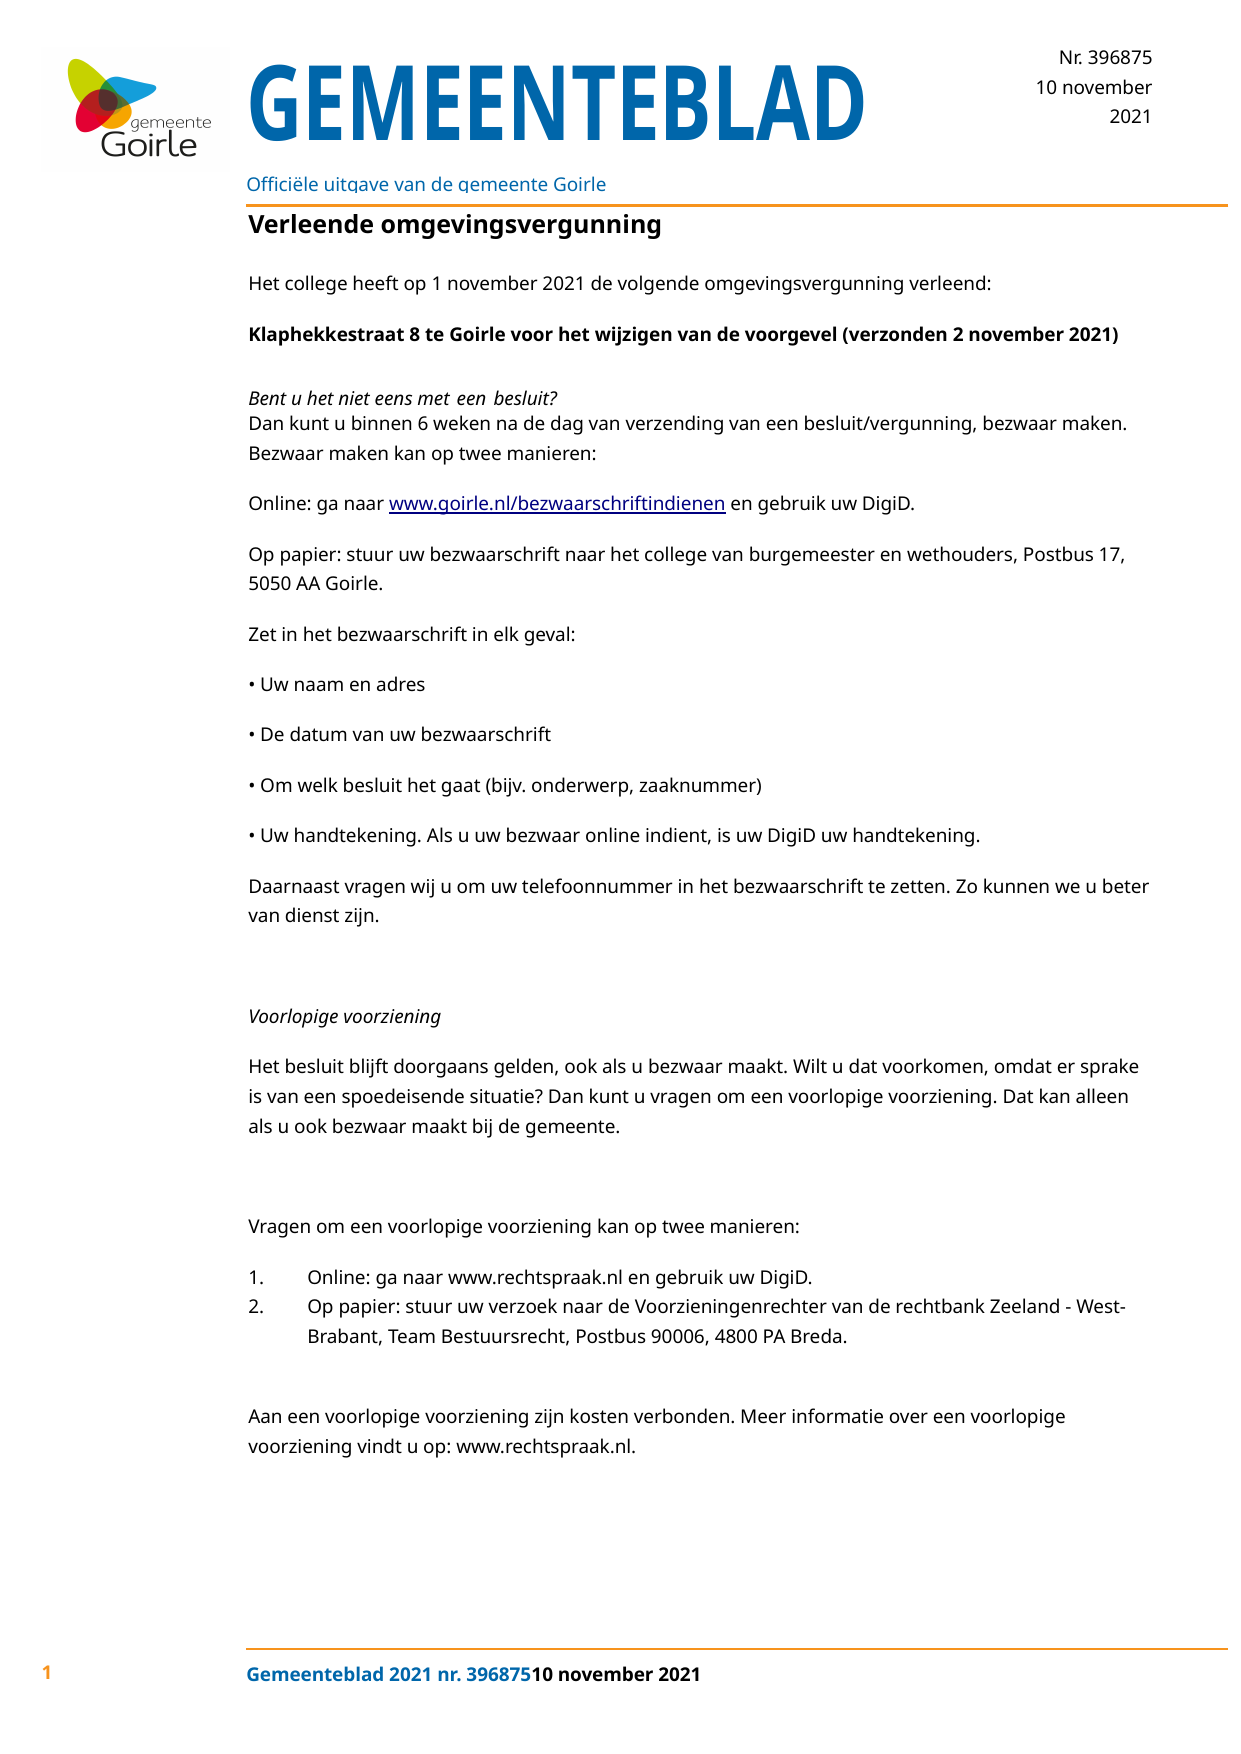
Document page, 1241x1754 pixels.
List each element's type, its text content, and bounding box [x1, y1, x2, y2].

text Verleende omgevingsvergunning [248, 207, 1152, 241]
text Op papier: stuur uw bezwaarschrift naar het college van burgemeester en wethouders, Postbus 17, 5050 AA Goirle. [248, 541, 1152, 596]
text Daarnaast vragen wij u om uw telefoonnummer in het bezwaarschrift te zetten. Zo kunnen we u beter van dienst zijn. [248, 873, 1152, 928]
list Online: ga naar www.rechtspraak.nl en gebruik uw DigiD. [248, 1264, 1152, 1290]
text • Om welk besluit het gaat (bijv. onderwerp, zaaknummer) [248, 772, 1152, 798]
text Vragen om een voorlopige voorziening kan op twee manieren: [248, 1214, 1152, 1239]
text • Uw handtekening. Als u uw bezwaar online indient, is uw DigiD uw handtekening. [248, 822, 1152, 848]
text Het besluit blijft doorgaans gelden, ook als u bezwaar maakt. Wilt u dat voorkomen, omdat er sprake is van een spoedeisende situatie? Dan kunt u vragen om een voorlopige voorziening. Dat kan alleen als u ook bezwaar maakt bij de gemeente. [248, 1054, 1152, 1139]
text Dan kunt u binnen 6 weken na de dag van verzending van een besluit/vergunning, bezwaar maken. Bezwaar maken kan op twee manieren: [248, 410, 1152, 466]
text • Uw naam en adres [248, 671, 1152, 697]
text • De datum van uw bezwaarschrift [248, 722, 1152, 747]
text Bent u het niet eens met een besluit? [248, 385, 1152, 410]
list Op papier: stuur uw verzoek naar de Voorzieningenrechter van de rechtbank Zeeland - West-Brabant, Team Bestuursrecht, Postbus 90006, 4800 PA Breda. [248, 1294, 1152, 1349]
text Aan een voorlopige voorziening zijn kosten verbonden. Meer informatie over een voorlopige voorziening vindt u op: www.rechtspraak.nl. [248, 1403, 1152, 1459]
text Klaphekkestraat 8 te Goirle voor het wijzigen van de voorgevel (verzonden 2 november 2021) [248, 321, 1152, 346]
text Het college heeft op 1 november 2021 de volgende omgevingsvergunning verleend: [248, 270, 1152, 296]
picture [41, 47, 231, 172]
text Zet in het bezwaarschrift in elk geval: [248, 621, 1152, 647]
text Online: ga naar www.goirle.nl/bezwaarschriftindienen en gebruik uw DigiD. [248, 490, 1152, 516]
text Voorlopige voorziening [248, 1003, 1152, 1029]
